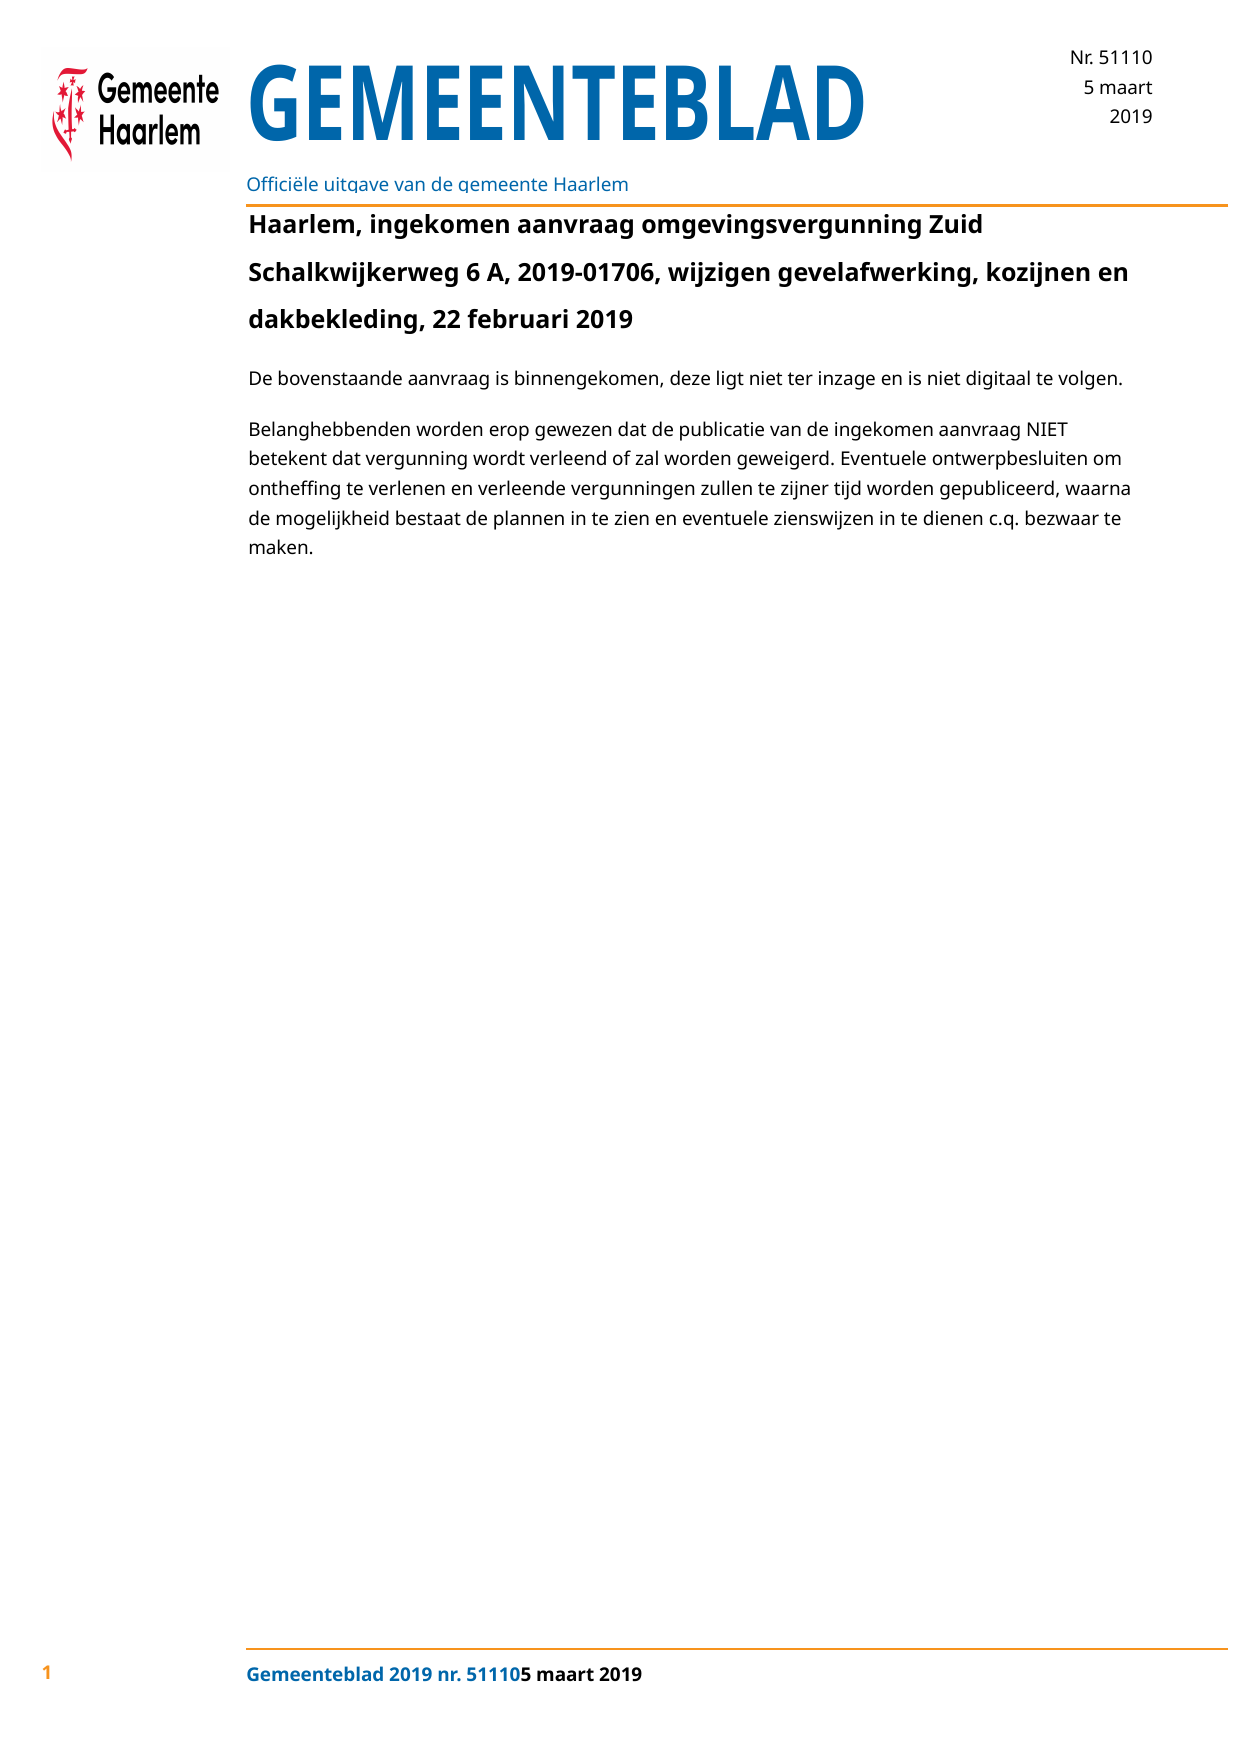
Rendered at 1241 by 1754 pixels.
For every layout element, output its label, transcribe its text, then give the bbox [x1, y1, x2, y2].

text Belanghebbenden worden erop gewezen dat de publicatie van de ingekomen aanvraag NIET betekent dat vergunning wordt verleend of zal worden geweigerd. Eventuele ontwerpbesluiten om ontheffing te verlenen en verleende vergunningen zullen te zijner tijd worden gepubliceerd, waarna de mogelijkheid bestaat de plannen in te zien en eventuele zienswijzen in te dienen c.q. bezwaar te maken. [248, 416, 1152, 560]
text Haarlem, ingekomen aanvraag omgevingsvergunning Zuid Schalkwijkerweg 6 A, 2019-01706, wijzigen gevelafwerking, kozijnen en dakbekleding, 22 februari 2019 [248, 207, 1152, 336]
text De bovenstaande aanvraag is binnengekomen, deze ligt niet ter inzage en is niet digitaal te volgen. [248, 366, 1152, 391]
picture [41, 47, 231, 172]
